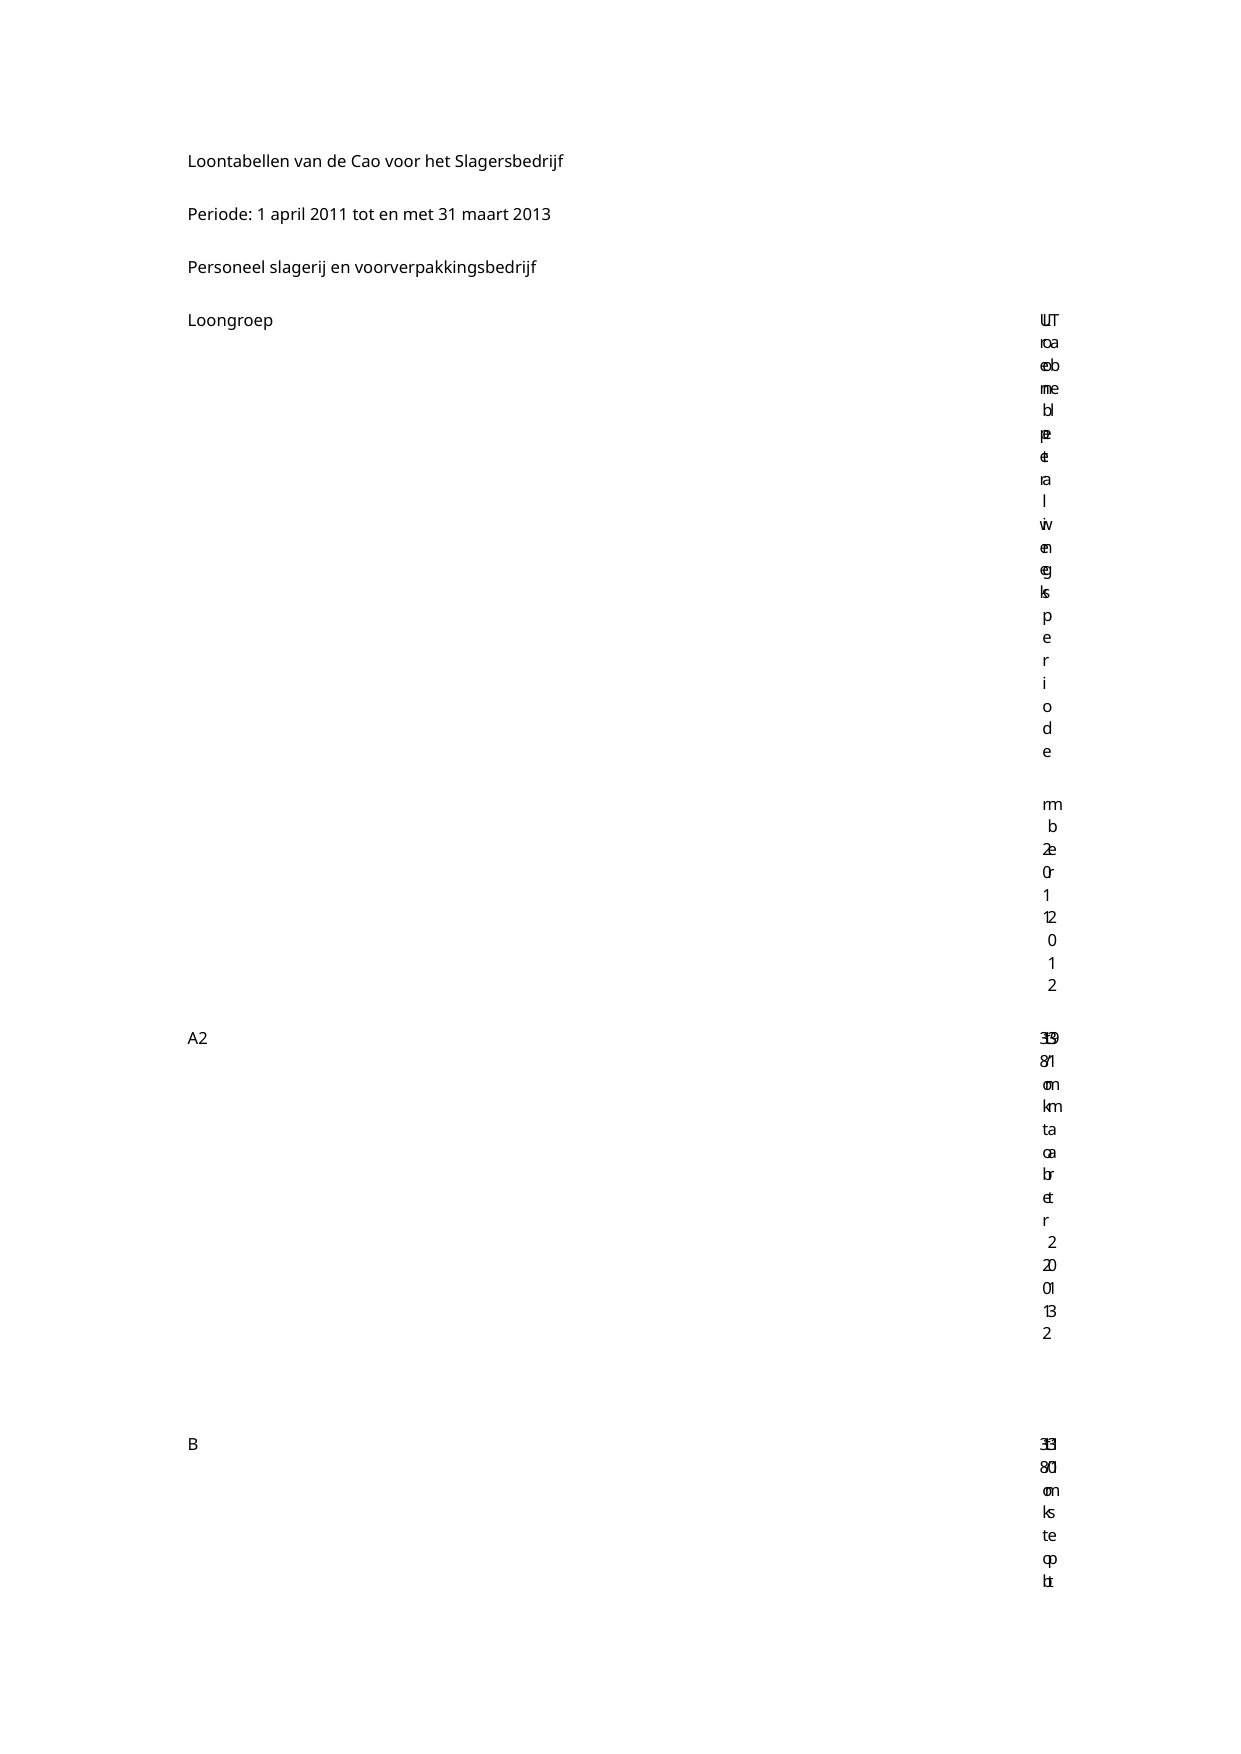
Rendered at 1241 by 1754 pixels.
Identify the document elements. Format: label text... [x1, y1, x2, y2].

table_cell Loongroep [188, 308, 1039, 792]
table_cell [188, 792, 1039, 1027]
table_cell B [188, 1433, 1039, 1592]
table_cell A2 [188, 1027, 1039, 1374]
table_header Loontabellen van de Cao voor het Slagersbedrijf Periode: 1 april 2011 tot en met 31 maart 2013 Personeel slagerij en voorverpakkingsbedrijf [188, 150, 1053, 308]
table_cell [188, 1375, 1039, 1433]
